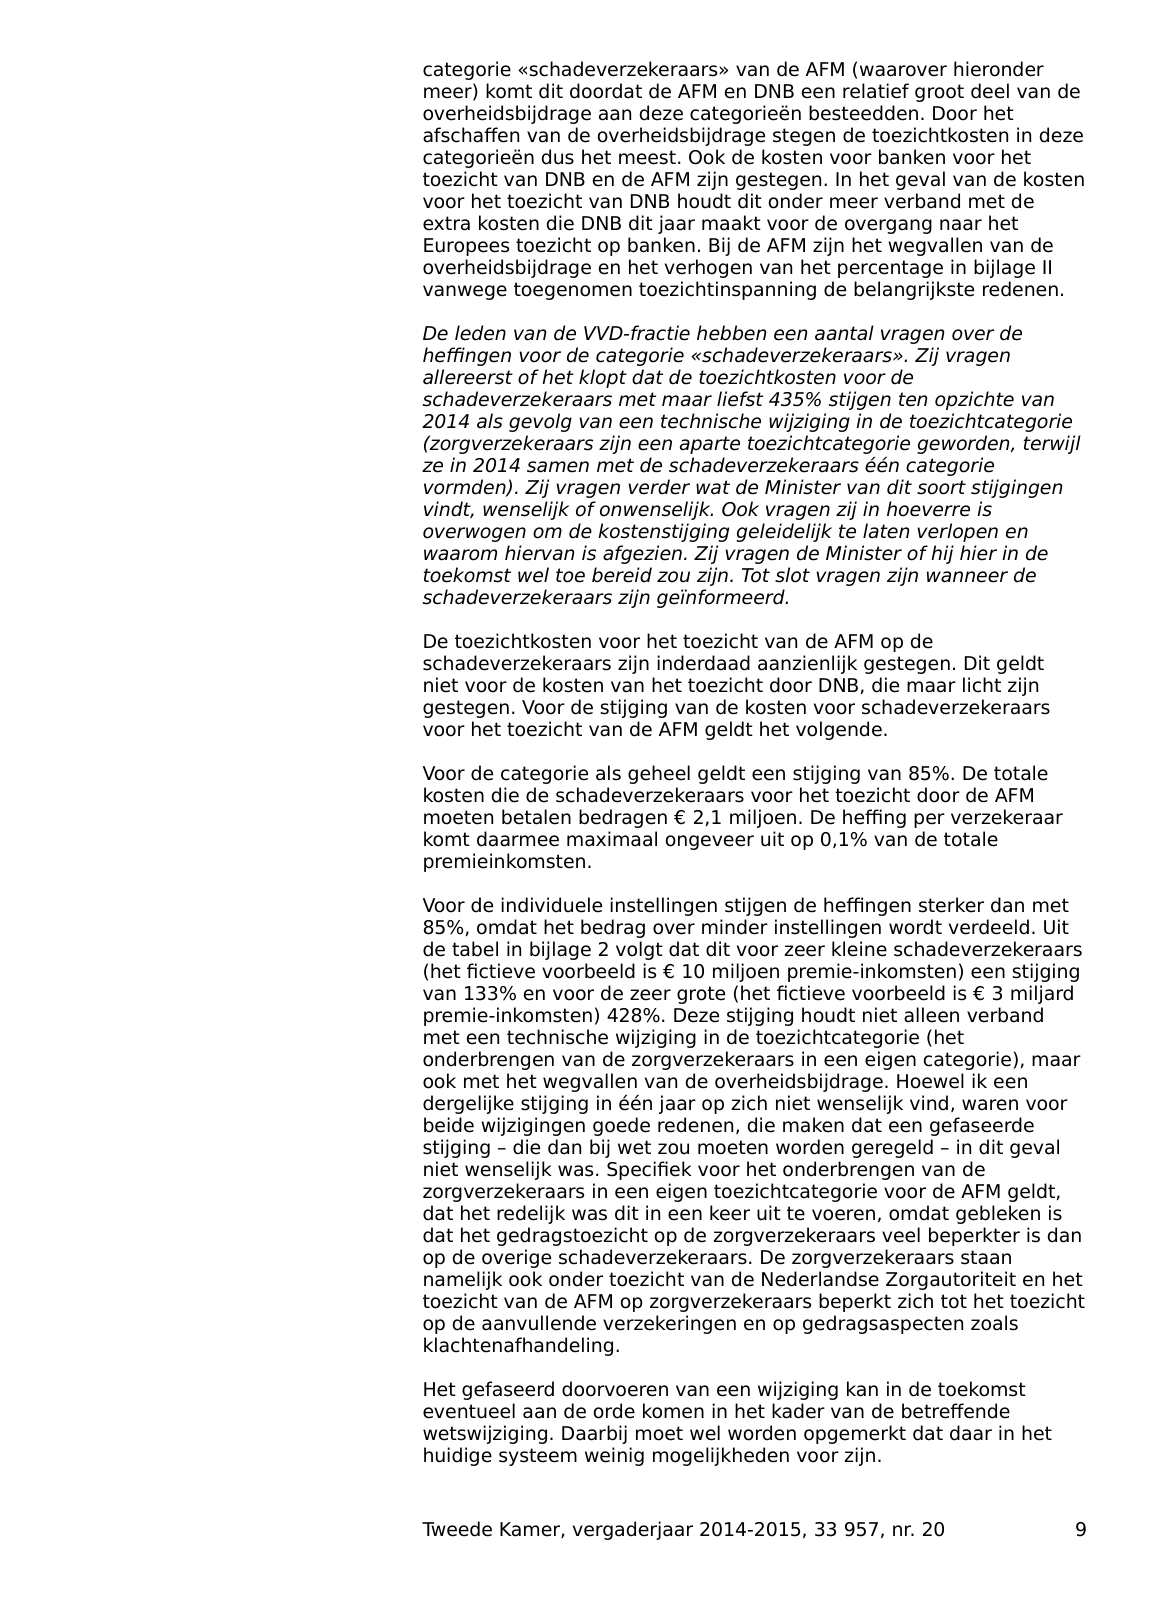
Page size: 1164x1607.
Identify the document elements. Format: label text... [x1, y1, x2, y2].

text Voor de categorie als geheel geldt een stijging van 85%. De totale kosten die de schadeverzekeraars voor het toezicht door de AFM moeten betalen bedragen € 2,1 miljoen. De heffing per verzekeraar komt daarmee maximaal ongeveer uit op 0,1% van de totale premieinkomsten. [422, 763, 1087, 873]
text categorie «schadeverzekeraars» van de AFM (waarover hieronder meer) komt dit doordat de AFM en DNB een relatief groot deel van de overheidsbijdrage aan deze categorieën besteedden. Door het afschaffen van de overheidsbijdrage stegen de toezichtkosten in deze categorieën dus het meest. Ook de kosten voor banken voor het toezicht van DNB en de AFM zijn gestegen. In het geval van de kosten voor het toezicht van DNB houdt dit onder meer verband met de extra kosten die DNB dit jaar maakt voor de overgang naar het Europees toezicht op banken. Bij de AFM zijn het wegvallen van de overheidsbijdrage en het verhogen van het percentage in bijlage II vanwege toegenomen toezichtinspanning de belangrijkste redenen. [422, 59, 1087, 301]
text De toezichtkosten voor het toezicht van de AFM op de schadeverzekeraars zijn inderdaad aanzienlijk gestegen. Dit geldt niet voor de kosten van het toezicht door DNB, die maar licht zijn gestegen. Voor de stijging van de kosten voor schadeverzekeraars voor het toezicht van de AFM geldt het volgende. [422, 631, 1087, 741]
text De leden van de VVD-fractie hebben een aantal vragen over de heffingen voor de categorie «schadeverzekeraars». Zij vragen allereerst of het klopt dat de toezichtkosten voor de schadeverzekeraars met maar liefst 435% stijgen ten opzichte van 2014 als gevolg van een technische wijziging in de toezichtcategorie (zorgverzekeraars zijn een aparte toezichtcategorie geworden, terwijl ze in 2014 samen met de schadeverzekeraars één categorie vormden). Zij vragen verder wat de Minister van dit soort stijgingen vindt, wenselijk of onwenselijk. Ook vragen zij in hoeverre is overwogen om de kostenstijging geleidelijk te laten verlopen en waarom hiervan is afgezien. Zij vragen de Minister of hij hier in de toekomst wel toe bereid zou zijn. Tot slot vragen zijn wanneer de schadeverzekeraars zijn geïnformeerd. [422, 323, 1087, 609]
text Voor de individuele instellingen stijgen de heffingen sterker dan met 85%, omdat het bedrag over minder instellingen wordt verdeeld. Uit de tabel in bijlage 2 volgt dat dit voor zeer kleine schadeverzekeraars (het fictieve voorbeeld is € 10 miljoen premie-inkomsten) een stijging van 133% en voor de zeer grote (het fictieve voorbeeld is € 3 miljard premie-inkomsten) 428%. Deze stijging houdt niet alleen verband met een technische wijziging in de toezichtcategorie (het onderbrengen van de zorgverzekeraars in een eigen categorie), maar ook met het wegvallen van de overheidsbijdrage. Hoewel ik een dergelijke stijging in één jaar op zich niet wenselijk vind, waren voor beide wijzigingen goede redenen, die maken dat een gefaseerde stijging – die dan bij wet zou moeten worden geregeld – in dit geval niet wenselijk was. Specifiek voor het onderbrengen van de zorgverzekeraars in een eigen toezichtcategorie voor de AFM geldt, dat het redelijk was dit in een keer uit te voeren, omdat gebleken is dat het gedragstoezicht op de zorgverzekeraars veel beperkter is dan op de overige schadeverzekeraars. De zorgverzekeraars staan namelijk ook onder toezicht van de Nederlandse Zorgautoriteit en het toezicht van de AFM op zorgverzekeraars beperkt zich tot het toezicht op de aanvullende verzekeringen en op gedragsaspecten zoals klachtenafhandeling. [422, 895, 1087, 1357]
text Het gefaseerd doorvoeren van een wijziging kan in de toekomst eventueel aan de orde komen in het kader van de betreffende wetswijziging. Daarbij moet wel worden opgemerkt dat daar in het huidige systeem weinig mogelijkheden voor zijn. [422, 1379, 1087, 1467]
